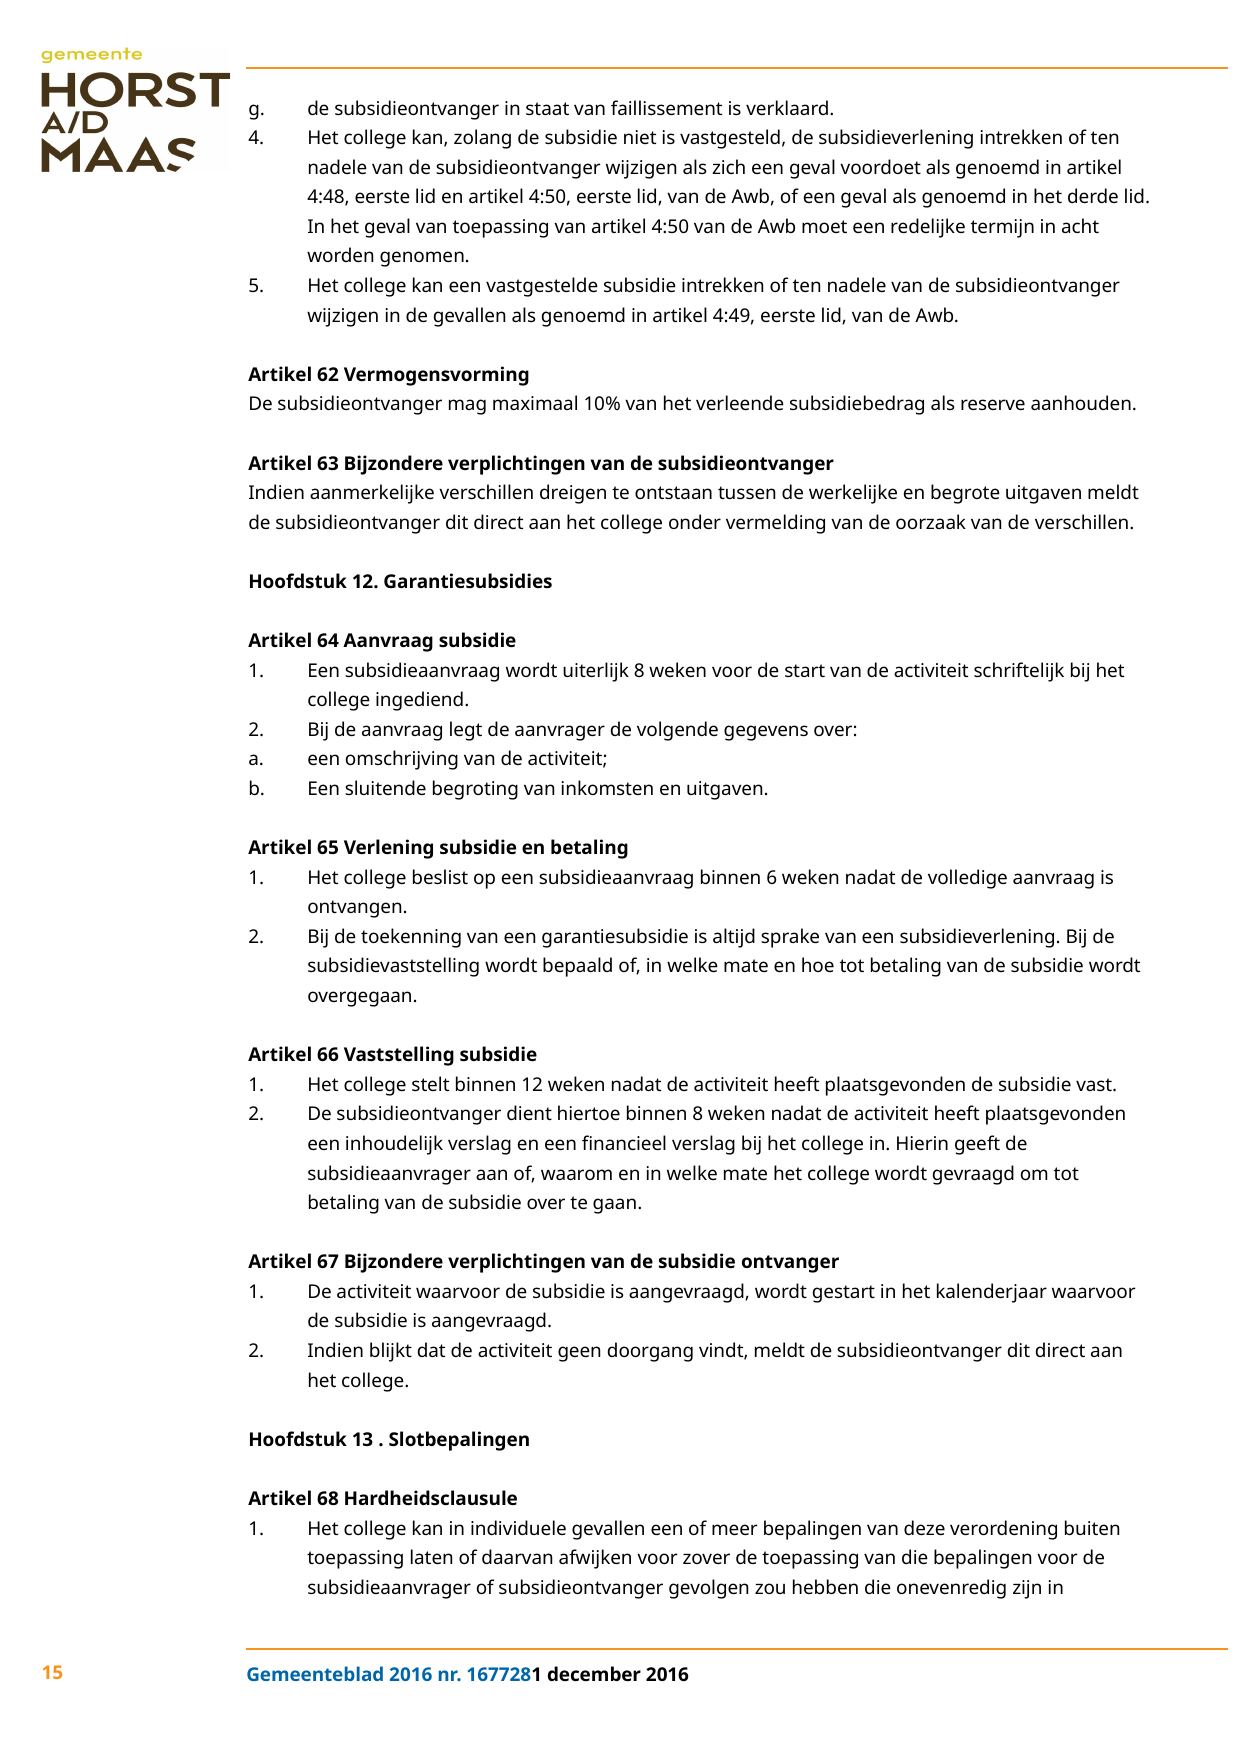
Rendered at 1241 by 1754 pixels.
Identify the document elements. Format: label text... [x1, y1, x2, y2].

list Bij de aanvraag legt de aanvrager de volgende gegevens over: [248, 716, 1152, 742]
list Het college kan, zolang de subsidie niet is vastgesteld, de subsidieverlening intrekken of ten nadele van de subsidieontvanger wijzigen als zich een geval voordoet als genoemd in artikel 4:48, eerste lid en artikel 4:50, eerste lid, van de Awb, of een geval als genoemd in het derde lid. In het geval van toepassing van artikel 4:50 van de Awb moet een redelijke termijn in acht worden genomen. [248, 124, 1152, 268]
text Artikel 67 Bijzondere verplichtingen van de subsidie ontvanger [248, 1248, 1152, 1274]
text Indien aanmerkelijke verschillen dreigen te ontstaan tussen de werkelijke en begrote uitgaven meldt de subsidieontvanger dit direct aan het college onder vermelding van de oorzaak van de verschillen. [248, 479, 1152, 535]
list Het college kan een vastgestelde subsidie intrekken of ten nadele van de subsidieontvanger wijzigen in de gevallen als genoemd in artikel 4:49, eerste lid, van de Awb. [248, 272, 1152, 328]
text Hoofdstuk 12. Garantiesubsidies [248, 568, 1152, 594]
list Het college beslist op een subsidieaanvraag binnen 6 weken nadat de volledige aanvraag is ontvangen. [248, 864, 1152, 919]
list Een subsidieaanvraag wordt uiterlijk 8 weken voor de start van de activiteit schriftelijk bij het college ingediend. [248, 657, 1152, 712]
text De subsidieontvanger mag maximaal 10% van het verleende subsidiebedrag als reserve aanhouden. [248, 391, 1152, 416]
list Een sluitende begroting van inkomsten en uitgaven. [248, 775, 1152, 801]
list Het college kan in individuele gevallen een of meer bepalingen van deze verordening buiten toepassing laten of daarvan afwijken voor zover de toepassing van die bepalingen voor de subsidieaanvrager of subsidieontvanger gevolgen zou hebben die onevenredig zijn in [248, 1515, 1152, 1600]
text Artikel 68 Hardheidsclausule [248, 1485, 1152, 1511]
text Artikel 66 Vaststelling subsidie [248, 1041, 1152, 1067]
text Artikel 62 Vermogensvorming [248, 361, 1152, 387]
list een omschrijving van de activiteit; [248, 746, 1152, 771]
list Bij de toekenning van een garantiesubsidie is altijd sprake van een subsidieverlening. Bij de subsidievaststelling wordt bepaald of, in welke mate en hoe tot betaling van de subsidie wordt overgegaan. [248, 923, 1152, 1008]
list de subsidieontvanger in staat van faillissement is verklaard. [248, 95, 1152, 121]
text Hoofdstuk 13 . Slotbepalingen [248, 1426, 1152, 1452]
list Het college stelt binnen 12 weken nadat de activiteit heeft plaatsgevonden de subsidie vast. [248, 1071, 1152, 1097]
list De activiteit waarvoor de subsidie is aangevraagd, wordt gestart in het kalenderjaar waarvoor de subsidie is aangevraagd. [248, 1278, 1152, 1333]
text Artikel 64 Aanvraag subsidie [248, 627, 1152, 653]
text Artikel 65 Verlening subsidie en betaling [248, 834, 1152, 860]
text Artikel 63 Bijzondere verplichtingen van de subsidieontvanger [248, 450, 1152, 476]
picture [41, 47, 231, 172]
list De subsidieontvanger dient hiertoe binnen 8 weken nadat de activiteit heeft plaatsgevonden een inhoudelijk verslag en een financieel verslag bij het college in. Hierin geeft de subsidieaanvrager aan of, waarom en in welke mate het college wordt gevraagd om tot betaling van de subsidie over te gaan. [248, 1101, 1152, 1215]
list Indien blijkt dat de activiteit geen doorgang vindt, meldt de subsidieontvanger dit direct aan het college. [248, 1337, 1152, 1393]
